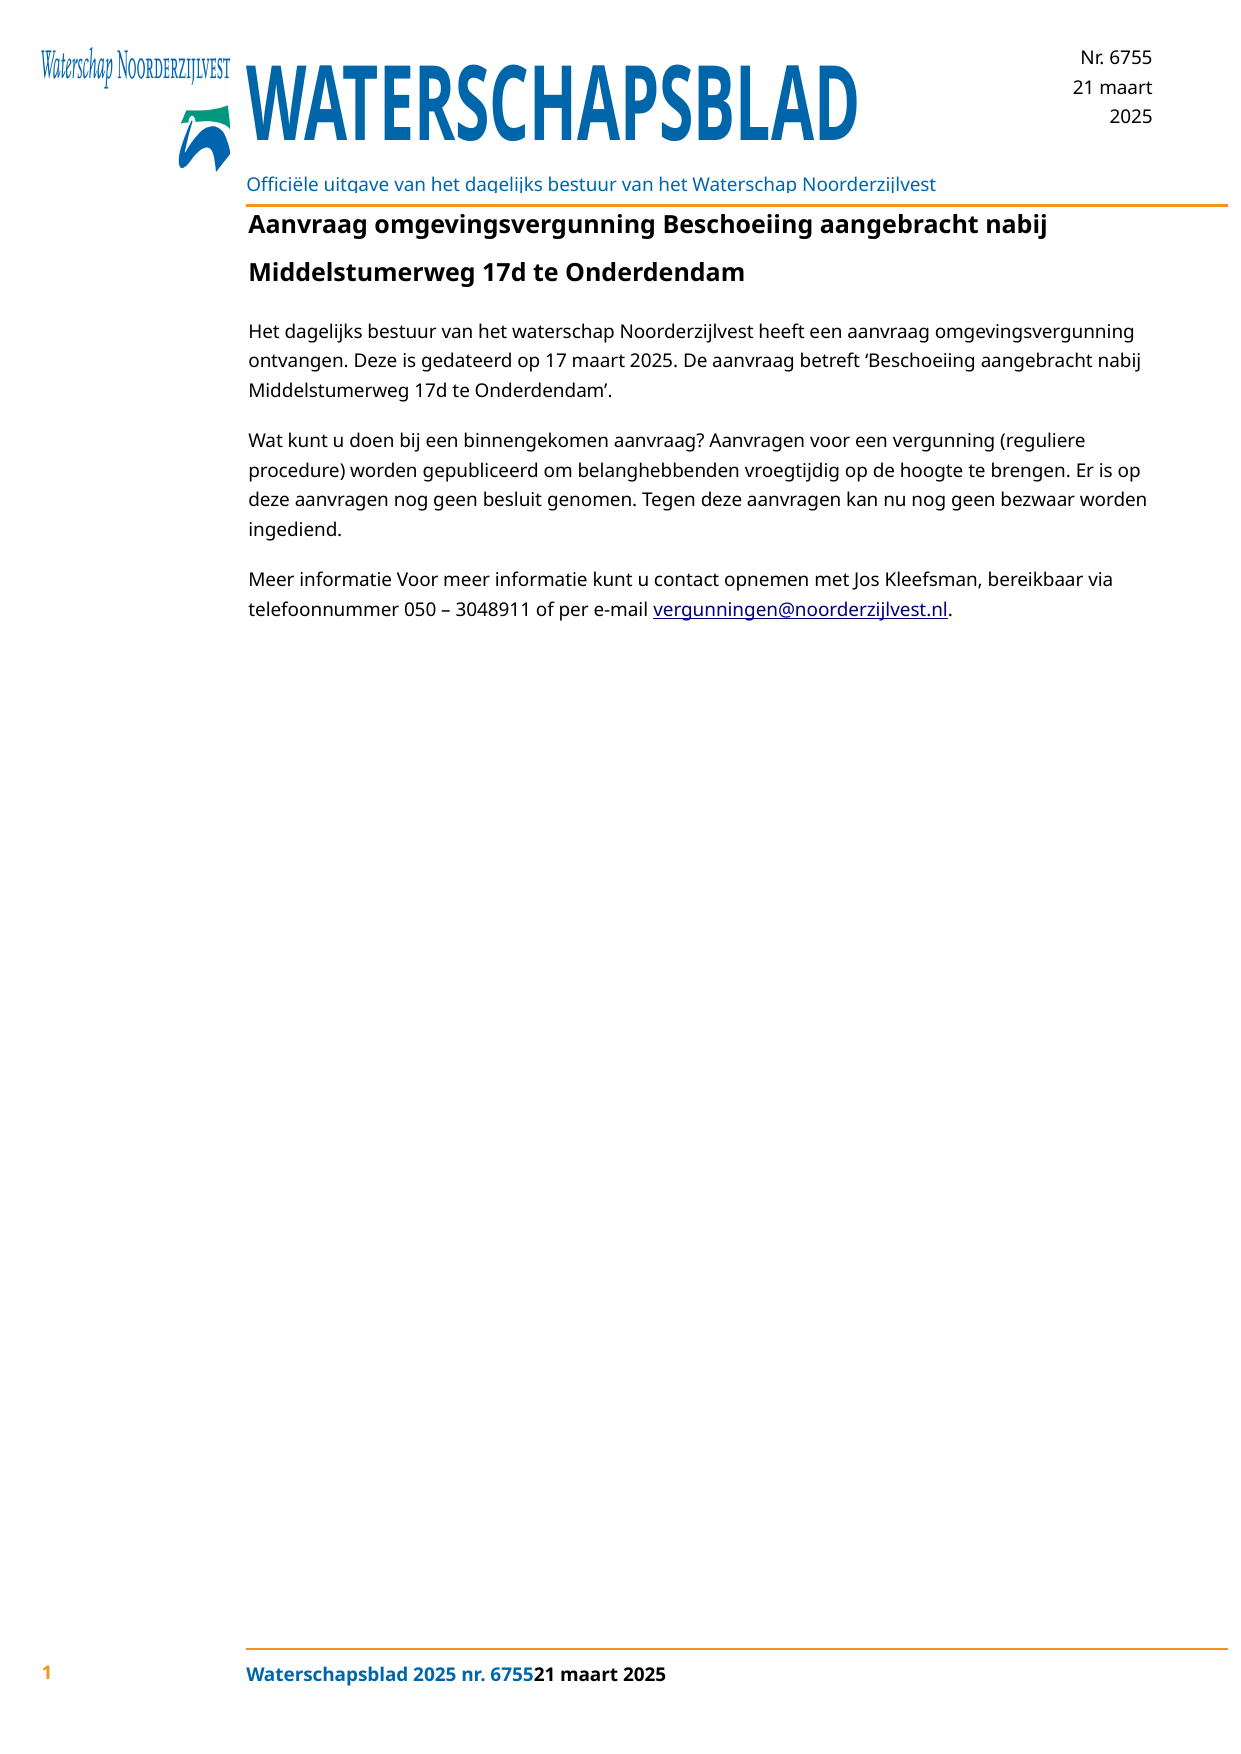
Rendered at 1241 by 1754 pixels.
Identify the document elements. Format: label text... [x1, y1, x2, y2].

text Meer informatie Voor meer informatie kunt u contact opnemen met Jos Kleefsman, bereikbaar via telefoonnummer 050 – 3048911 of per e-mail vergunningen@noorderzijlvest.nl. [248, 567, 1152, 622]
picture [41, 47, 231, 172]
text Aanvraag omgevingsvergunning Beschoeiing aangebracht nabij Middelstumerweg 17d te Onderdendam [248, 207, 1152, 288]
text Het dagelijks bestuur van het waterschap Noorderzijlvest heeft een aanvraag omgevingsvergunning ontvangen. Deze is gedateerd op 17 maart 2025. De aanvraag betreft ‘Beschoeiing aangebracht nabij Middelstumerweg 17d te Onderdendam’. [248, 318, 1152, 403]
text Wat kunt u doen bij een binnengekomen aanvraag? Aanvragen voor een vergunning (reguliere procedure) worden gepubliceerd om belanghebbenden vroegtijdig op de hoogte te brengen. Er is op deze aanvragen nog geen besluit genomen. Tegen deze aanvragen kan nu nog geen bezwaar worden ingediend. [248, 427, 1152, 542]
